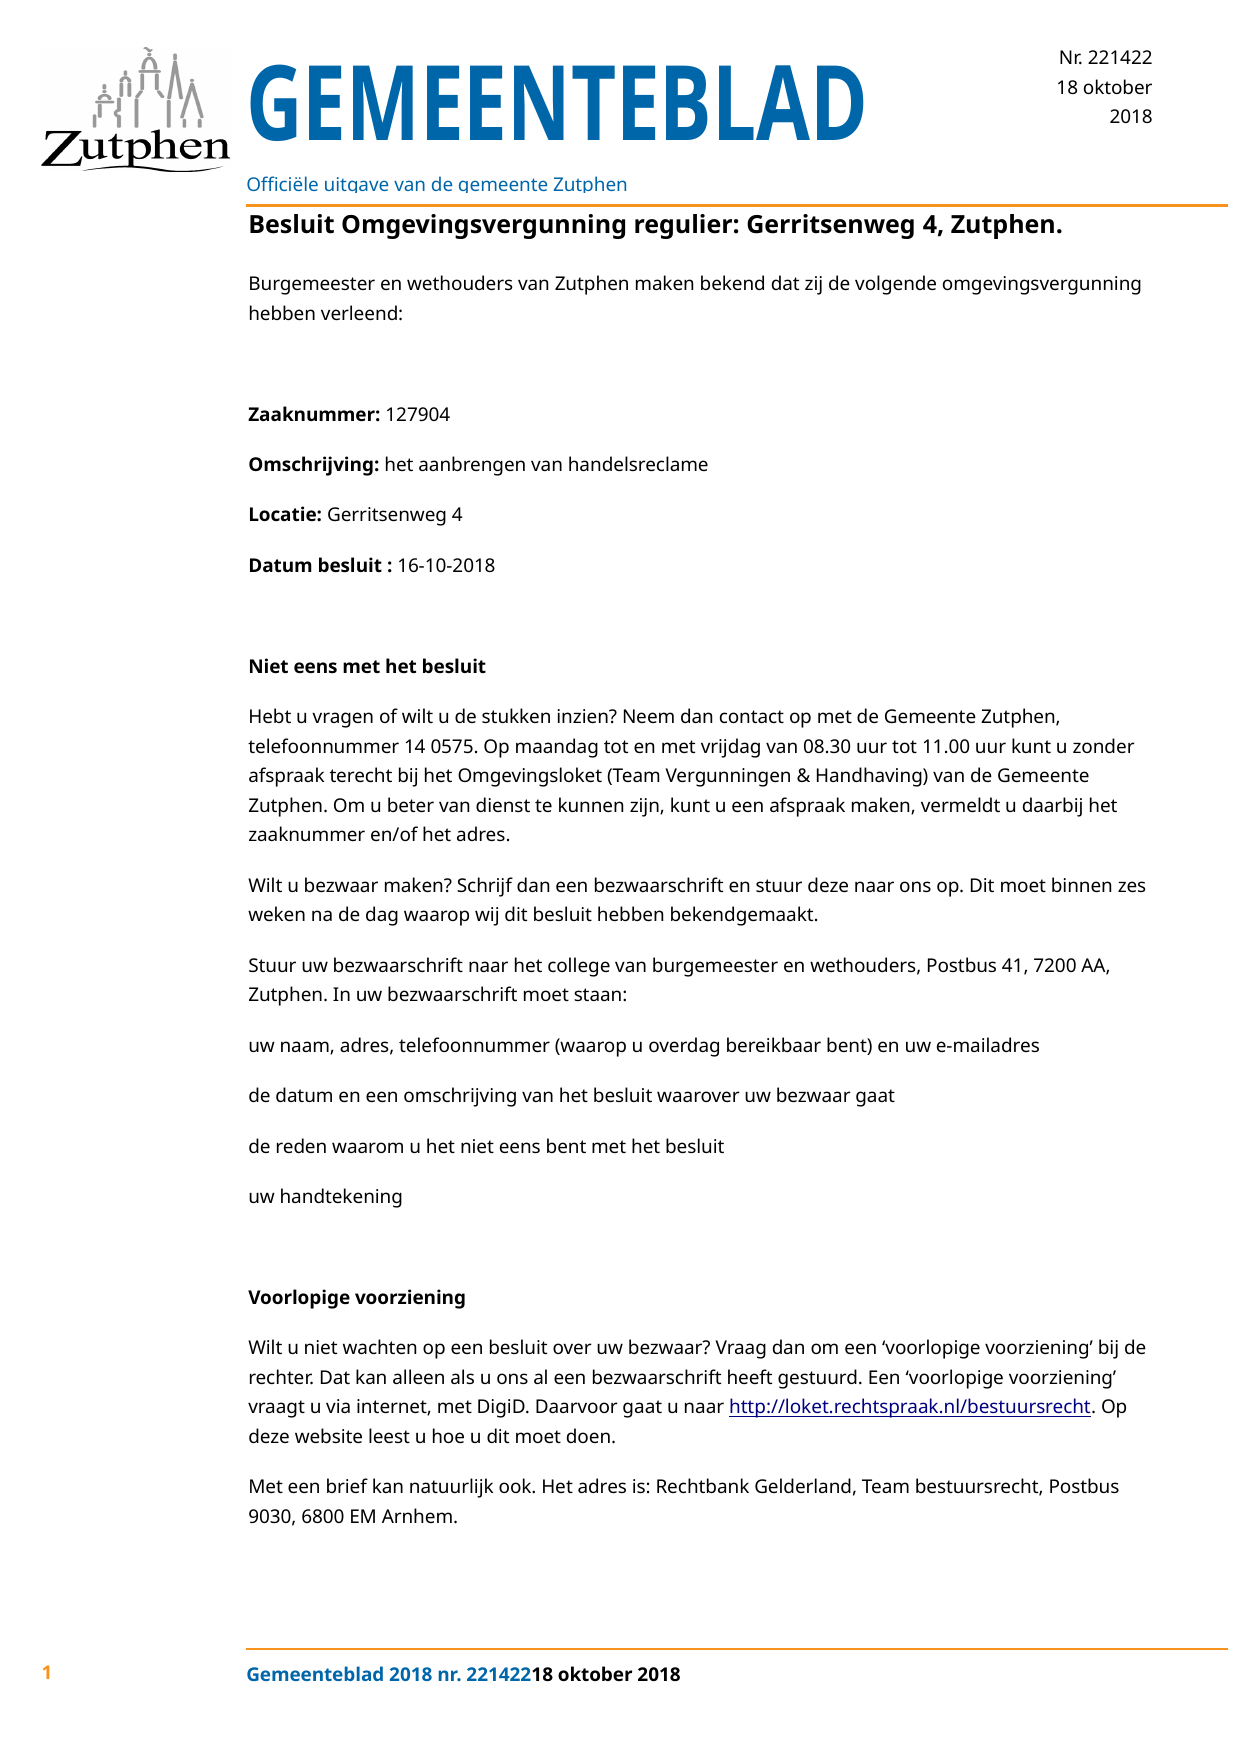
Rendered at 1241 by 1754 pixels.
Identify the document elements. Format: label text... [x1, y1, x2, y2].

text Wilt u niet wachten op een besluit over uw bezwaar? Vraag dan om een ‘voorlopige voorziening’ bij de rechter. Dat kan alleen als u ons al een bezwaarschrift heeft gestuurd. Een ‘voorlopige voorziening’ vraagt u via internet, met DigiD. Daarvoor gaat u naar http://loket.rechtspraak.nl/bestuursrecht. Op deze website leest u hoe u dit moet doen. [248, 1334, 1152, 1449]
text Zaaknummer: 127904 [248, 401, 1152, 426]
text Datum besluit : 16-10-2018 [248, 552, 1152, 578]
text Locatie: Gerritsenweg 4 [248, 502, 1152, 527]
text Voorlopige voorziening [248, 1284, 1152, 1310]
text Hebt u vragen of wilt u de stukken inzien? Neem dan contact op met de Gemeente Zutphen, telefoonnummer 14 0575. Op maandag tot en met vrijdag van 08.30 uur tot 11.00 uur kunt u zonder afspraak terecht bij het Omgevingsloket (Team Vergunningen & Handhaving) van de Gemeente Zutphen. Om u beter van dienst te kunnen zijn, kunt u een afspraak maken, vermeldt u daarbij het zaaknummer en/of het adres. [248, 703, 1152, 847]
text Met een brief kan natuurlijk ook. Het adres is: Rechtbank Gelderland, Team bestuursrecht, Postbus 9030, 6800 EM Arnhem. [248, 1474, 1152, 1529]
text de datum en een omschrijving van het besluit waarover uw bezwaar gaat [248, 1082, 1152, 1108]
text Besluit Omgevingsvergunning regulier: Gerritsenweg 4, Zutphen. [248, 207, 1152, 241]
text Stuur uw bezwaarschrift naar het college van burgemeester en wethouders, Postbus 41, 7200 AA, Zutphen. In uw bezwaarschrift moet staan: [248, 952, 1152, 1007]
text Omschrijving: het aanbrengen van handelsreclame [248, 451, 1152, 477]
text uw handtekening [248, 1183, 1152, 1209]
text Burgemeester en wethouders van Zutphen maken bekend dat zij de volgende omgevingsvergunning hebben verleend: [248, 270, 1152, 326]
text Wilt u bezwaar maken? Schrijf dan een bezwaarschrift en stuur deze naar ons op. Dit moet binnen zes weken na de dag waarop wij dit besluit hebben bekendgemaakt. [248, 872, 1152, 927]
text Niet eens met het besluit [248, 653, 1152, 678]
text de reden waarom u het niet eens bent met het besluit [248, 1133, 1152, 1158]
text uw naam, adres, telefoonnummer (waarop u overdag bereikbaar bent) en uw e-mailadres [248, 1032, 1152, 1058]
picture [41, 47, 231, 172]
